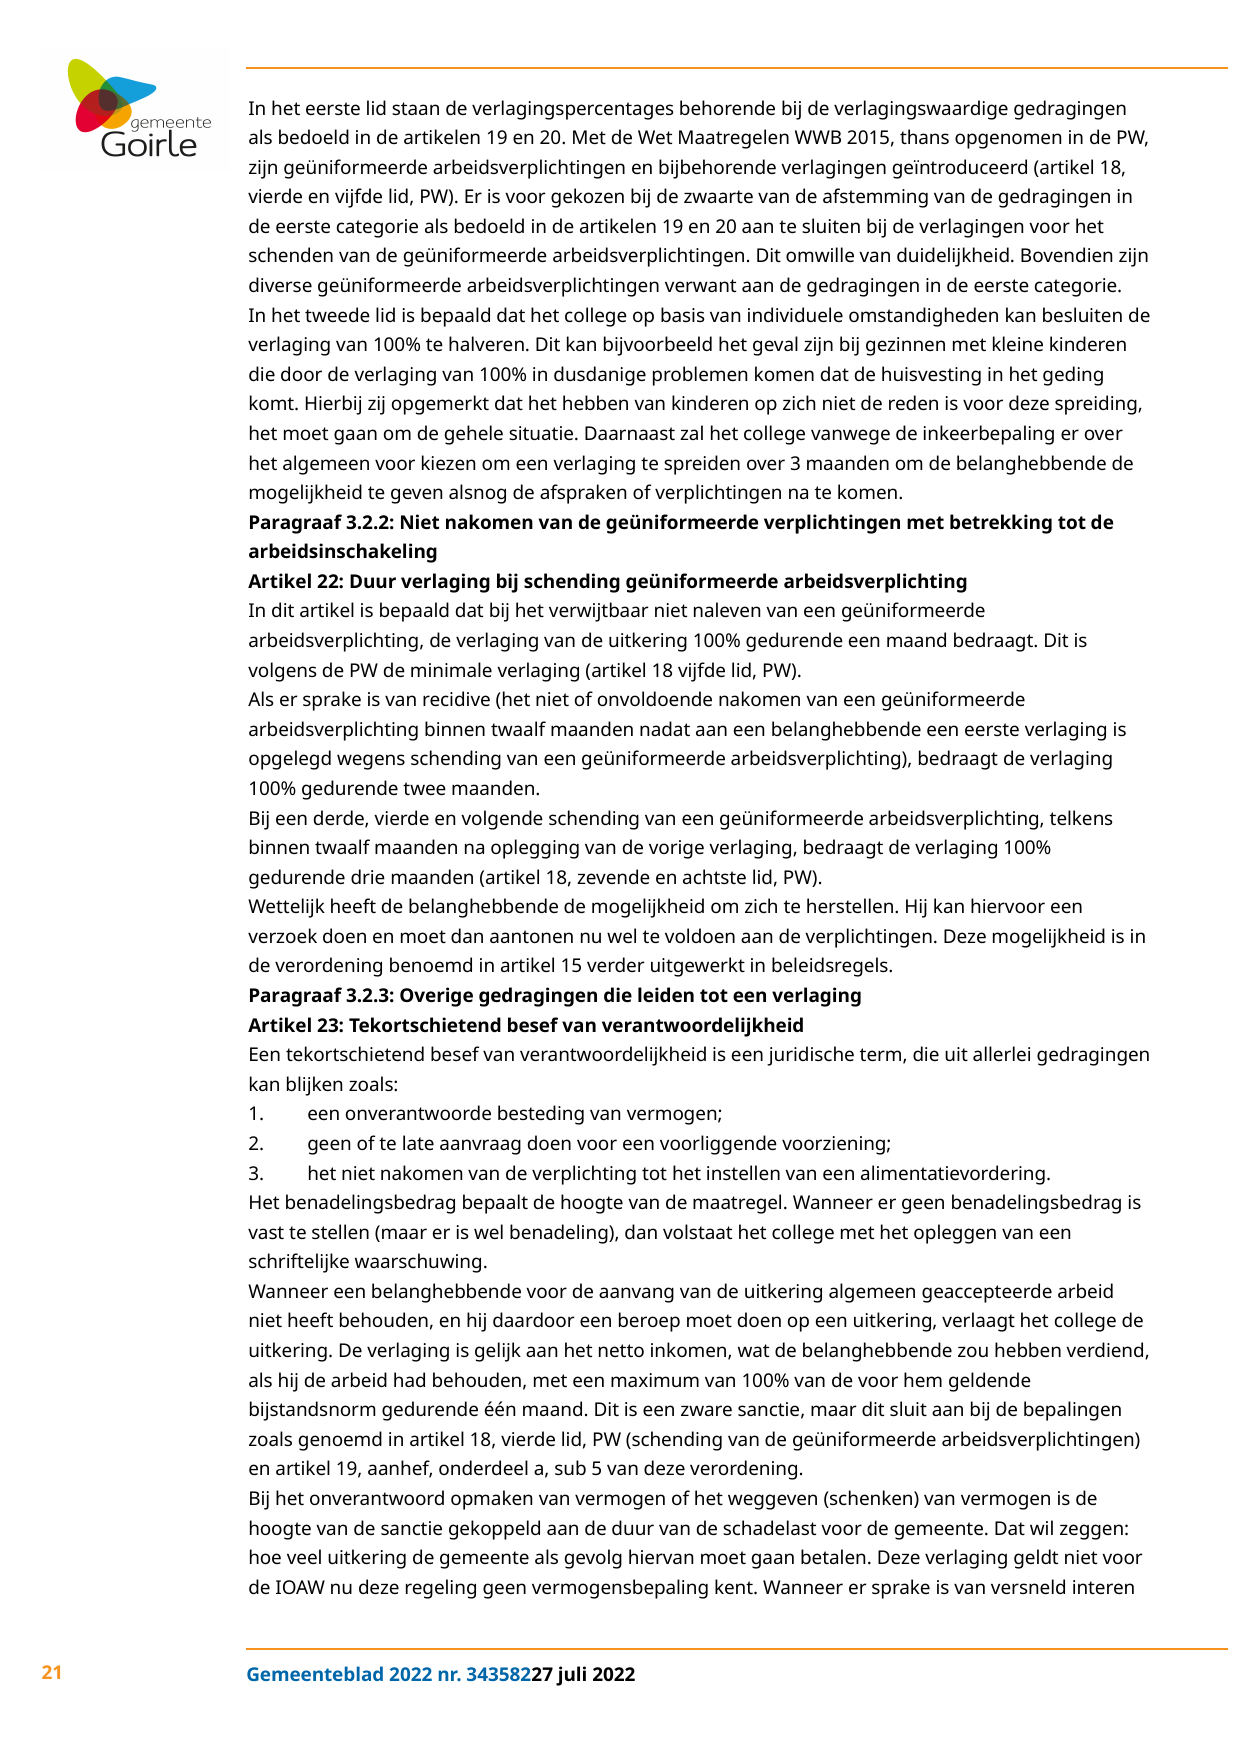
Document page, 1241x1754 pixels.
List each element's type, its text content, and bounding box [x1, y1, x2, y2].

text In het tweede lid is bepaald dat het college op basis van individuele omstandigheden kan besluiten de verlaging van 100% te halveren. Dit kan bijvoorbeeld het geval zijn bij gezinnen met kleine kinderen die door de verlaging van 100% in dusdanige problemen komen dat de huisvesting in het geding komt. Hierbij zij opgemerkt dat het hebben van kinderen op zich niet de reden is voor deze spreiding, het moet gaan om de gehele situatie. Daarnaast zal het college vanwege de inkeerbepaling er over het algemeen voor kiezen om een verlaging te spreiden over 3 maanden om de belanghebbende de mogelijkheid te geven alsnog de afspraken of verplichtingen na te komen. [248, 302, 1152, 505]
text Een tekortschietend besef van verantwoordelijkheid is een juridische term, die uit allerlei gedragingen kan blijken zoals: [248, 1041, 1152, 1097]
text Bij het onverantwoord opmaken van vermogen of het weggeven (schenken) van vermogen is de hoogte van de sanctie gekoppeld aan de duur van de schadelast voor de gemeente. Dat wil zeggen: hoe veel uitkering de gemeente als gevolg hiervan moet gaan betalen. Deze verlaging geldt niet voor de IOAW nu deze regeling geen vermogensbepaling kent. Wanneer er sprake is van versneld interen [248, 1485, 1152, 1600]
text In dit artikel is bepaald dat bij het verwijtbaar niet naleven van een geüniformeerde arbeidsverplichting, de verlaging van de uitkering 100% gedurende een maand bedraagt. Dit is volgens de PW de minimale verlaging (artikel 18 vijfde lid, PW). [248, 598, 1152, 683]
list het niet nakomen van de verplichting tot het instellen van een alimentatievordering. [248, 1160, 1152, 1186]
text In het eerste lid staan de verlagingspercentages behorende bij de verlagingswaardige gedragingen als bedoeld in de artikelen 19 en 20. Met de Wet Maatregelen WWB 2015, thans opgenomen in de PW, zijn geüniformeerde arbeidsverplichtingen en bijbehorende verlagingen geïntroduceerd (artikel 18, vierde en vijfde lid, PW). Er is voor gekozen bij de zwaarte van de afstemming van de gedragingen in de eerste categorie als bedoeld in de artikelen 19 en 20 aan te sluiten bij de verlagingen voor het schenden van de geüniformeerde arbeidsverplichtingen. Dit omwille van duidelijkheid. Bovendien zijn diverse geüniformeerde arbeidsverplichtingen verwant aan de gedragingen in de eerste categorie. [248, 95, 1152, 298]
text Paragraaf 3.2.2: Niet nakomen van de geüniformeerde verplichtingen met betrekking tot de arbeidsinschakeling [248, 509, 1152, 564]
list geen of te late aanvraag doen voor een voorliggende voorziening; [248, 1130, 1152, 1156]
text Wanneer een belanghebbende voor de aanvang van de uitkering algemeen geaccepteerde arbeid niet heeft behouden, en hij daardoor een beroep moet doen op een uitkering, verlaagt het college de uitkering. De verlaging is gelijk aan het netto inkomen, wat de belanghebbende zou hebben verdiend, als hij de arbeid had behouden, met een maximum van 100% van de voor hem geldende bijstandsnorm gedurende één maand. Dit is een zware sanctie, maar dit sluit aan bij de bepalingen zoals genoemd in artikel 18, vierde lid, PW (schending van de geüniformeerde arbeidsverplichtingen) en artikel 19, aanhef, onderdeel a, sub 5 van deze verordening. [248, 1278, 1152, 1481]
text Als er sprake is van recidive (het niet of onvoldoende nakomen van een geüniformeerde arbeidsverplichting binnen twaalf maanden nadat aan een belanghebbende een eerste verlaging is opgelegd wegens schending van een geüniformeerde arbeidsverplichting), bedraagt de verlaging 100% gedurende twee maanden. [248, 686, 1152, 801]
list een onverantwoorde besteding van vermogen; [248, 1101, 1152, 1126]
text Paragraaf 3.2.3: Overige gedragingen die leiden tot een verlaging [248, 982, 1152, 1008]
text Het benadelingsbedrag bepaalt de hoogte van de maatregel. Wanneer er geen benadelingsbedrag is vast te stellen (maar er is wel benadeling), dan volstaat het college met het opleggen van een schriftelijke waarschuwing. [248, 1189, 1152, 1274]
text Artikel 22: Duur verlaging bij schending geüniformeerde arbeidsverplichting [248, 568, 1152, 594]
text Bij een derde, vierde en volgende schending van een geüniformeerde arbeidsverplichting, telkens binnen twaalf maanden na oplegging van de vorige verlaging, bedraagt de verlaging 100% gedurende drie maanden (artikel 18, zevende en achtste lid, PW). [248, 805, 1152, 890]
text Artikel 23: Tekortschietend besef van verantwoordelijkheid [248, 1012, 1152, 1038]
picture [41, 47, 231, 172]
text Wettelijk heeft de belanghebbende de mogelijkheid om zich te herstellen. Hij kan hiervoor een verzoek doen en moet dan aantonen nu wel te voldoen aan de verplichtingen. Deze mogelijkheid is in de verordening benoemd in artikel 15 verder uitgewerkt in beleidsregels. [248, 893, 1152, 978]
